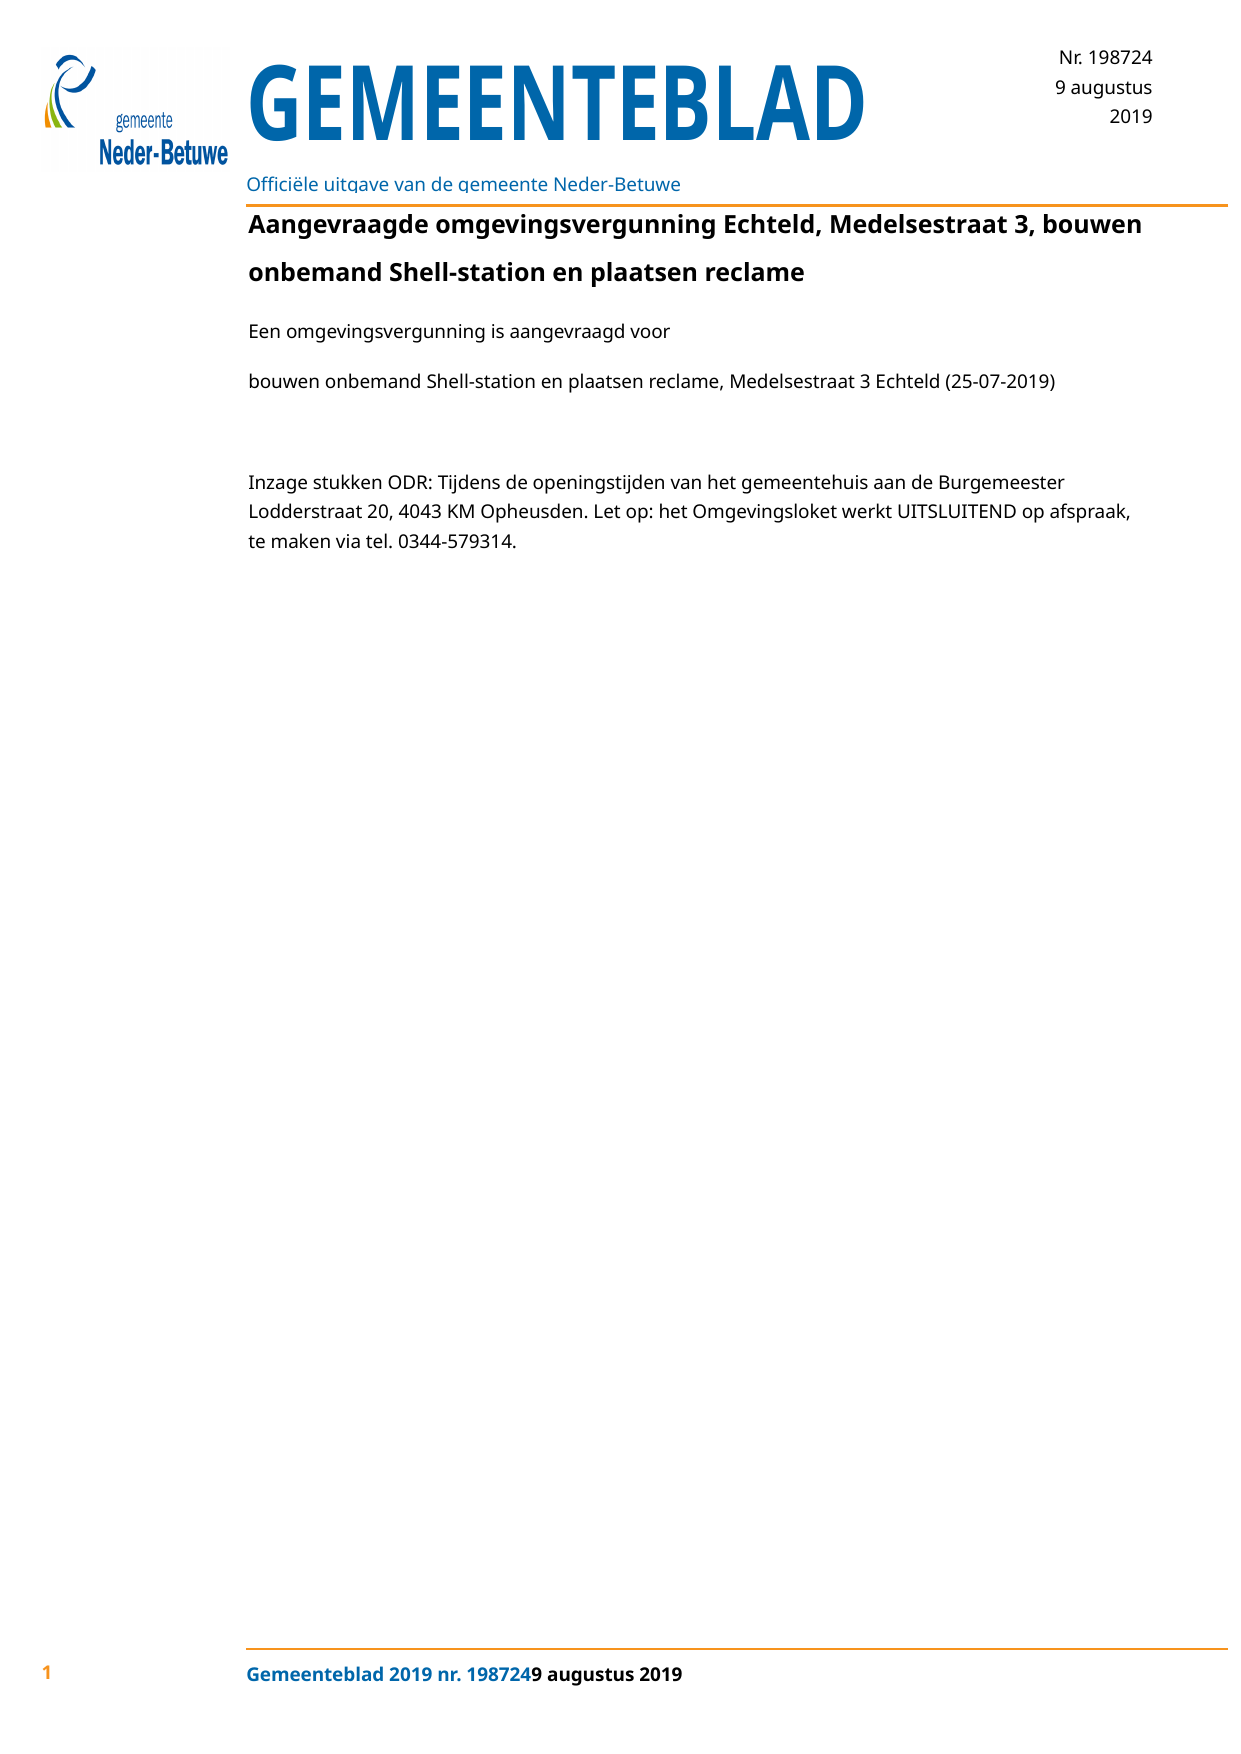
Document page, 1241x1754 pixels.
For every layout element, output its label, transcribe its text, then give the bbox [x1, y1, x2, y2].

text Inzage stukken ODR: Tijdens de openingstijden van het gemeentehuis aan de Burgemeester Lodderstraat 20, 4043 KM Opheusden. Let op: het Omgevingsloket werkt UITSLUITEND op afspraak, te maken via tel. 0344-579314. [248, 469, 1152, 554]
picture [41, 47, 231, 172]
text Aangevraagde omgevingsvergunning Echteld, Medelsestraat 3, bouwen onbemand Shell-station en plaatsen reclame [248, 207, 1152, 288]
text Een omgevingsvergunning is aangevraagd voor [248, 318, 1152, 344]
text bouwen onbemand Shell-station en plaatsen reclame, Medelsestraat 3 Echteld (25-07-2019) [248, 368, 1152, 394]
